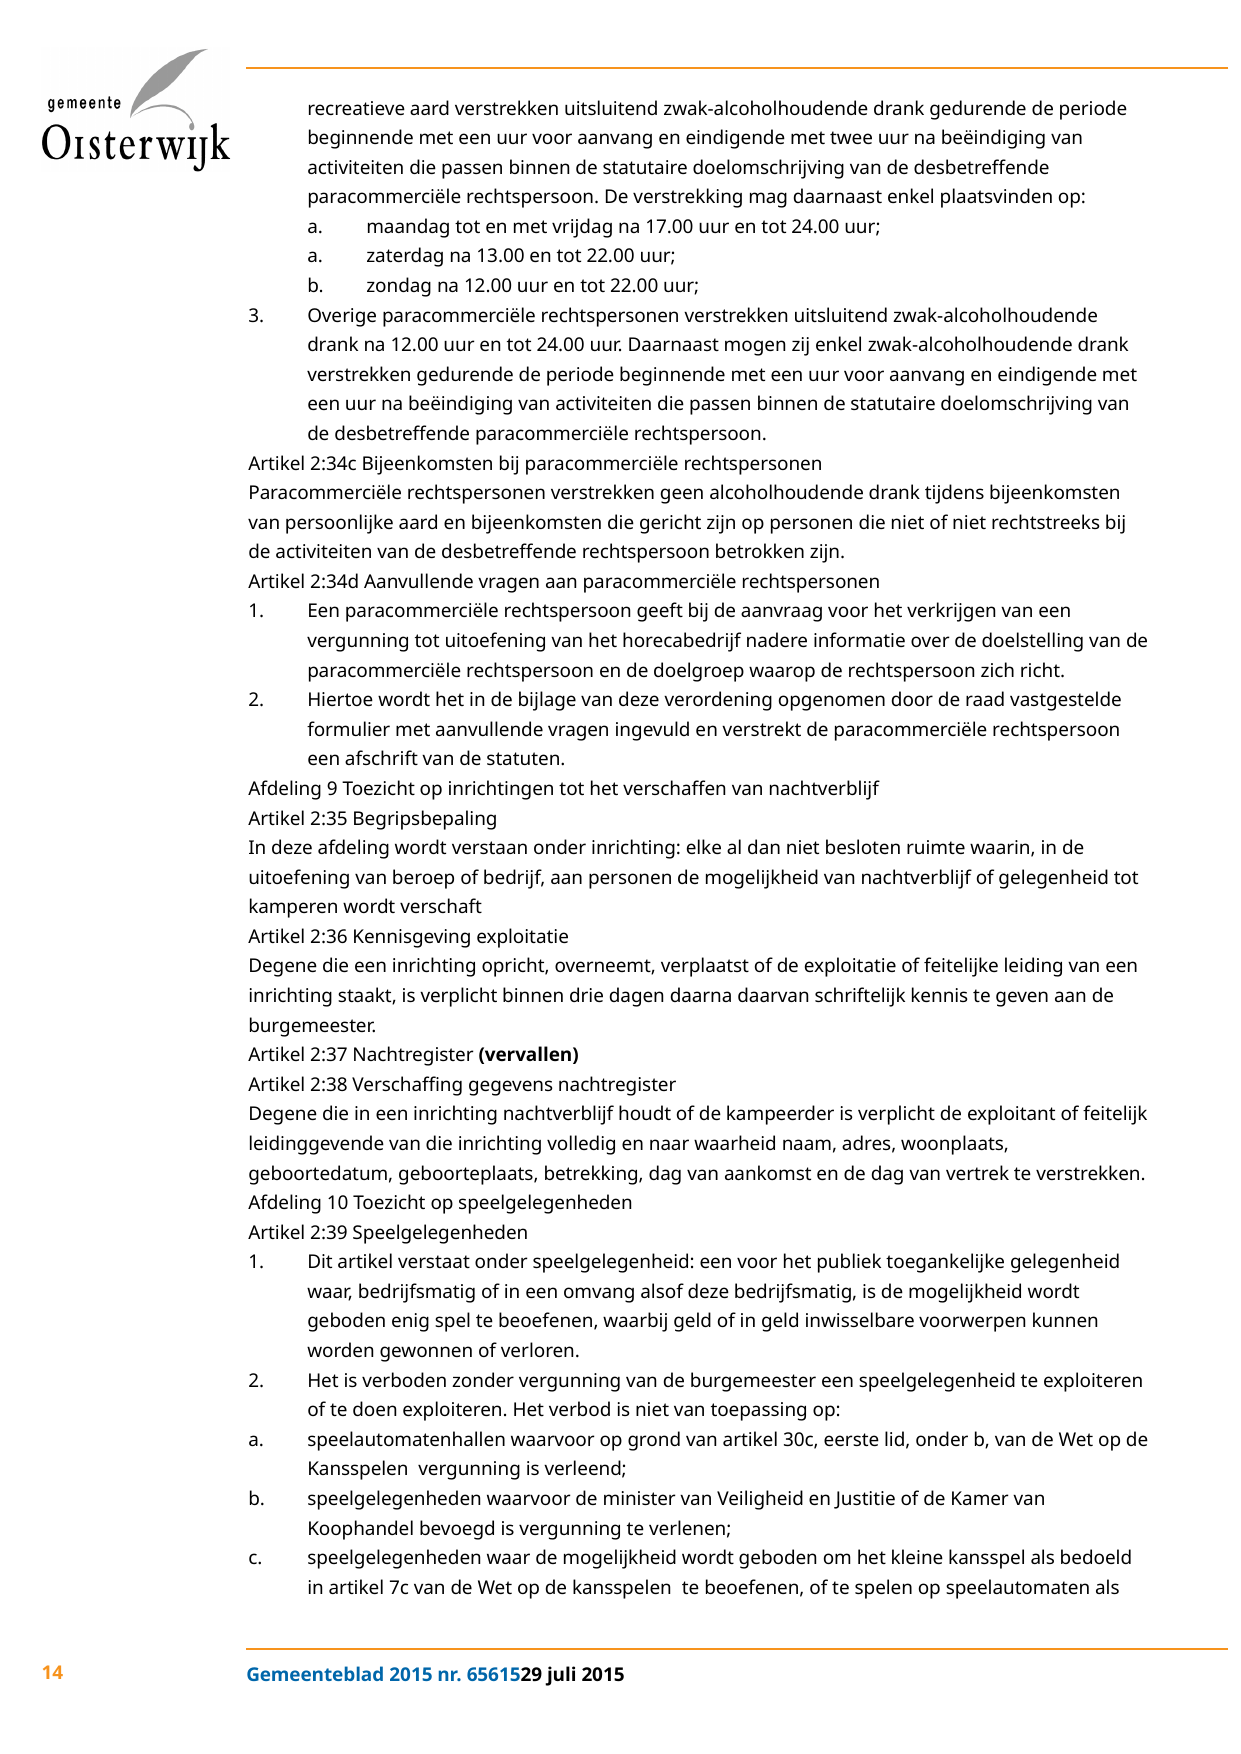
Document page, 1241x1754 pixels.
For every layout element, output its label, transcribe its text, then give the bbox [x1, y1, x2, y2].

text Artikel 2:38 Verschaffing gegevens nachtregister [248, 1071, 1152, 1097]
list recreatieve aard verstrekken uitsluitend zwak-alcoholhoudende drank gedurende de periode beginnende met een uur voor aanvang en eindigende met twee uur na beëindiging van activiteiten die passen binnen de statutaire doelomschrijving van de desbetreffende paracommerciële rechtspersoon. De verstrekking mag daarnaast enkel plaatsvinden op: [248, 95, 1152, 209]
text Afdeling 10 Toezicht op speelgelegenheden [248, 1189, 1152, 1215]
text Paracommerciële rechtspersonen verstrekken geen alcoholhoudende drank tijdens bijeenkomsten van persoonlijke aard en bijeenkomsten die gericht zijn op personen die niet of niet rechtstreeks bij de activiteiten van de desbetreffende rechtspersoon betrokken zijn. [248, 479, 1152, 564]
text Artikel 2:34c Bijeenkomsten bij paracommerciële rechtspersonen [248, 450, 1152, 476]
text Artikel 2:35 Begripsbepaling [248, 805, 1152, 831]
picture [41, 47, 231, 172]
text Artikel 2:39 Speelgelegenheden [248, 1219, 1152, 1245]
text In deze afdeling wordt verstaan onder inrichting: elke al dan niet besloten ruimte waarin, in de uitoefening van beroep of bedrijf, aan personen de mogelijkheid van nachtverblijf of gelegenheid tot kamperen wordt verschaft [248, 834, 1152, 919]
text Artikel 2:34d Aanvullende vragen aan paracommerciële rechtspersonen [248, 568, 1152, 594]
list Een paracommerciële rechtspersoon geeft bij de aanvraag voor het verkrijgen van een vergunning tot uitoefening van het horecabedrijf nadere informatie over de doelstelling van de paracommerciële rechtspersoon en de doelgroep waarop de rechtspersoon zich richt. [248, 598, 1152, 683]
list Hiertoe wordt het in de bijlage van deze verordening opgenomen door de raad vastgestelde formulier met aanvullende vragen ingevuld en verstrekt de paracommerciële rechtspersoon een afschrift van de statuten. [248, 686, 1152, 771]
text Artikel 2:36 Kennisgeving exploitatie [248, 923, 1152, 949]
list speelgelegenheden waar de mogelijkheid wordt geboden om het kleine kansspel als bedoeld in artikel 7c van de Wet op de kansspelen te beoefenen, of te spelen op speelautomaten als [248, 1544, 1152, 1600]
list Dit artikel verstaat onder speelgelegenheid: een voor het publiek toegankelijke gelegenheid waar, bedrijfsmatig of in een omvang alsof deze bedrijfsmatig, is de mogelijkheid wordt geboden enig spel te beoefenen, waarbij geld of in geld inwisselbare voorwerpen kunnen worden gewonnen of verloren. [248, 1248, 1152, 1363]
list Overige paracommerciële rechtspersonen verstrekken uitsluitend zwak-alcoholhoudende drank na 12.00 uur en tot 24.00 uur. Daarnaast mogen zij enkel zwak-alcoholhoudende drank verstrekken gedurende de periode beginnende met een uur voor aanvang en eindigende met een uur na beëindiging van activiteiten die passen binnen de statutaire doelomschrijving van de desbetreffende paracommerciële rechtspersoon. [248, 302, 1152, 446]
text Degene die een inrichting opricht, overneemt, verplaatst of de exploitatie of feitelijke leiding van een inrichting staakt, is verplicht binnen drie dagen daarna daarvan schriftelijk kennis te geven aan de burgemeester. [248, 953, 1152, 1038]
list speelgelegenheden waarvoor de minister van Veiligheid en Justitie of de Kamer van Koophandel bevoegd is vergunning te verlenen; [248, 1485, 1152, 1541]
list Het is verboden zonder vergunning van de burgemeester een speelgelegenheid te exploiteren of te doen exploiteren. Het verbod is niet van toepassing op: [248, 1367, 1152, 1422]
list maandag tot en met vrijdag na 17.00 uur en tot 24.00 uur; [307, 213, 1152, 239]
text Afdeling 9 Toezicht op inrichtingen tot het verschaffen van nachtverblijf [248, 775, 1152, 801]
list zaterdag na 13.00 en tot 22.00 uur; [307, 243, 1152, 268]
text Artikel 2:37 Nachtregister (vervallen) [248, 1041, 1152, 1067]
list zondag na 12.00 uur en tot 22.00 uur; [307, 272, 1152, 298]
text Degene die in een inrichting nachtverblijf houdt of de kampeerder is verplicht de exploitant of feitelijk leidinggevende van die inrichting volledig en naar waarheid naam, adres, woonplaats, geboortedatum, geboorteplaats, betrekking, dag van aankomst en de dag van vertrek te verstrekken. [248, 1101, 1152, 1186]
list speelautomatenhallen waarvoor op grond van artikel 30c, eerste lid, onder b, van de Wet op de Kansspelen vergunning is verleend; [248, 1426, 1152, 1481]
